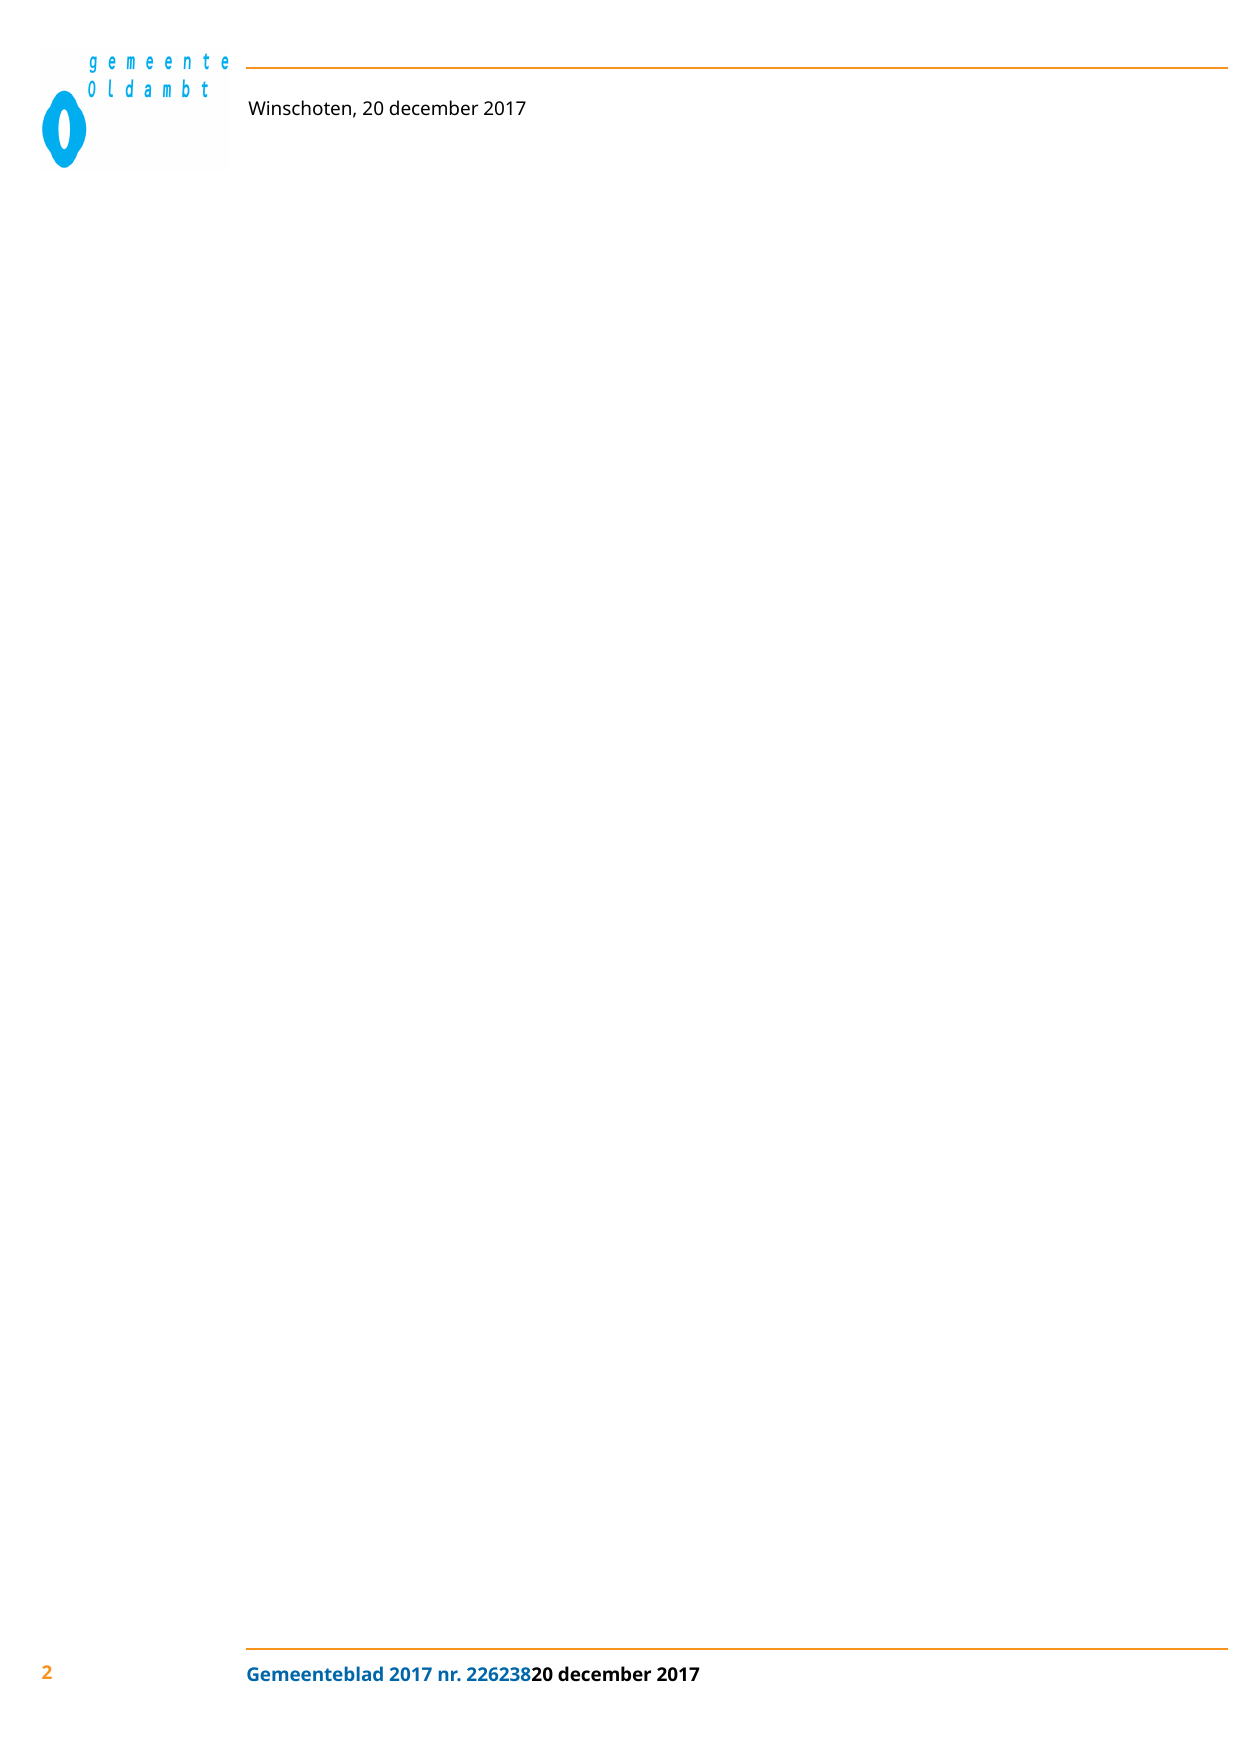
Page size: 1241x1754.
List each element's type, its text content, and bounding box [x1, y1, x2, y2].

picture [41, 47, 231, 172]
text Winschoten, 20 december 2017 [248, 95, 1152, 121]
